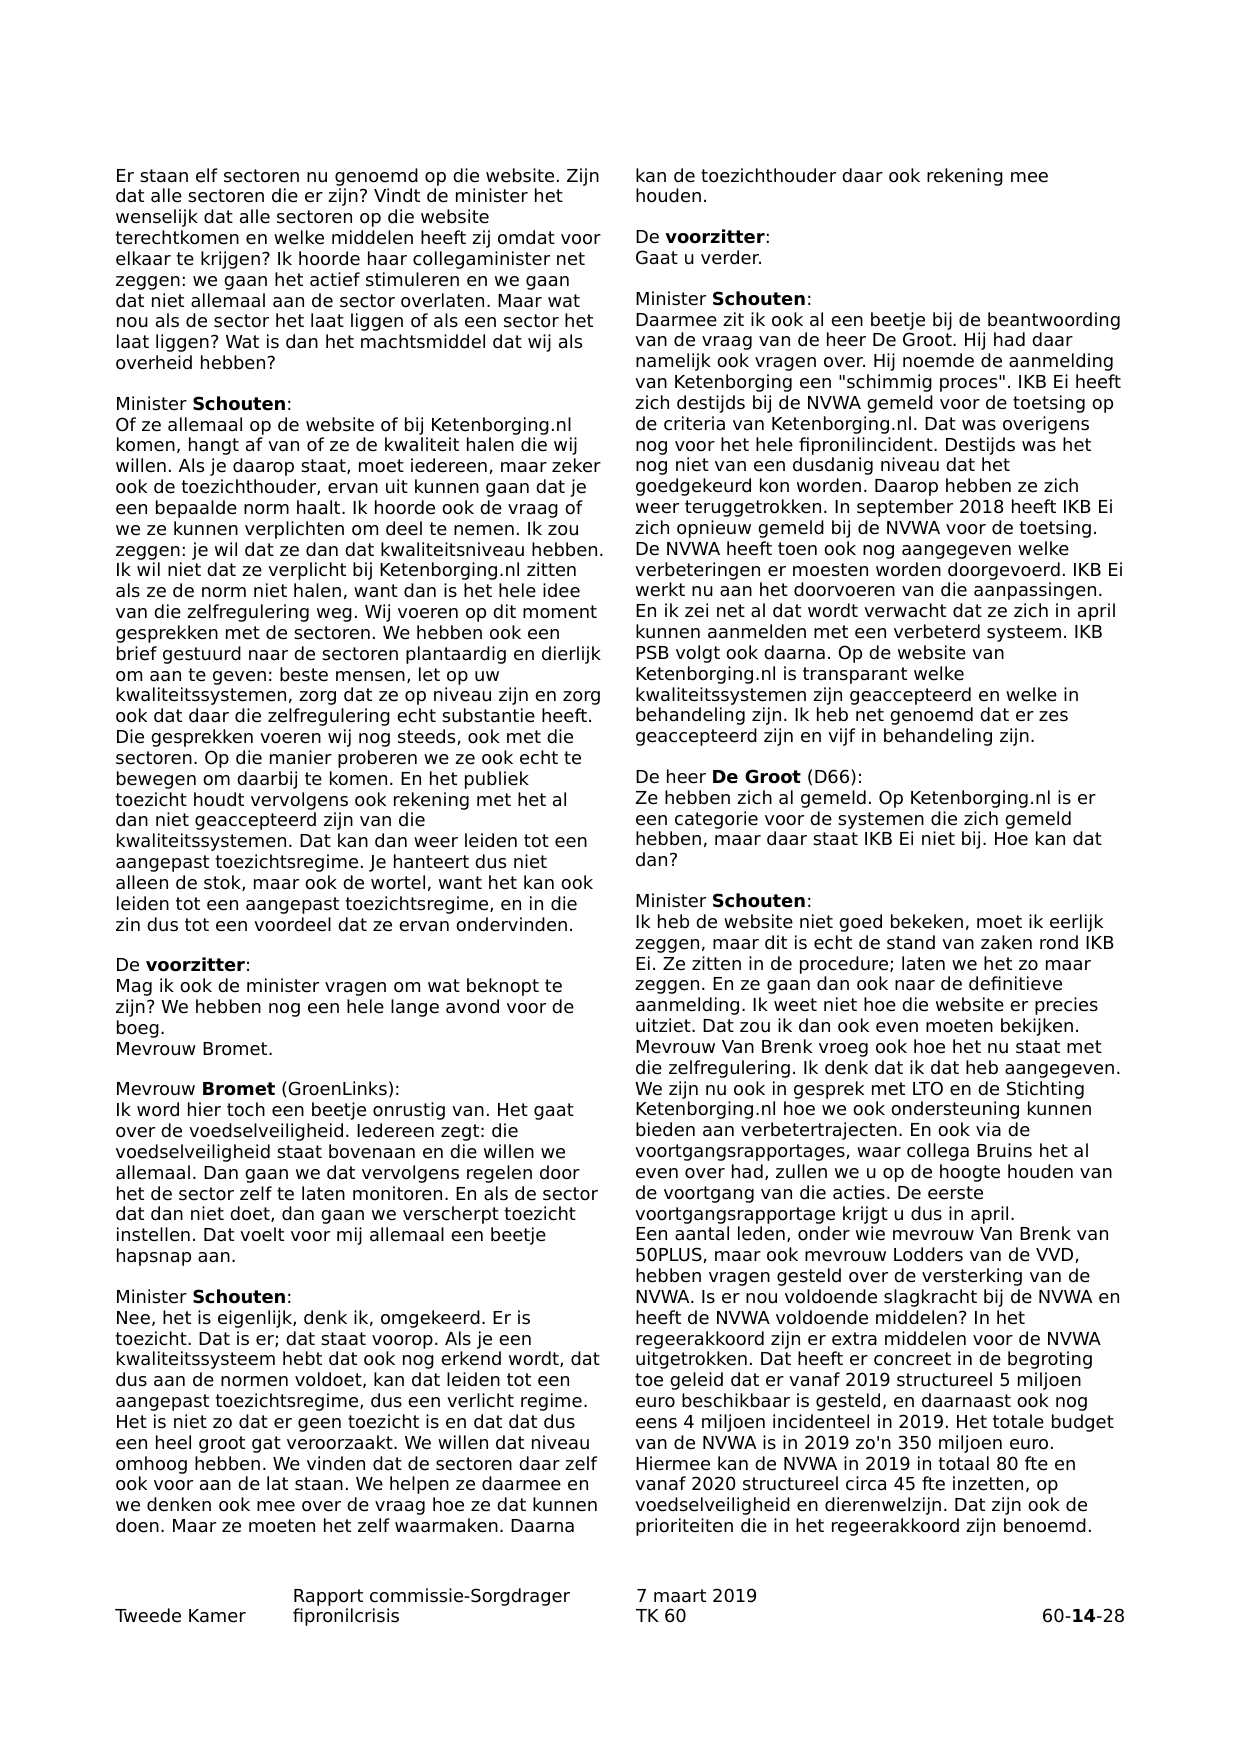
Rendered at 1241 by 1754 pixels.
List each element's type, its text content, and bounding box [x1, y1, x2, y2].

text Mevrouw Bromet. [115, 1038, 605, 1059]
text Minister Schouten: [115, 394, 605, 414]
text Ik word hier toch een beetje onrustig van. Het gaat over de voedselveiligheid. Iedereen zegt: die voedselveiligheid staat bovenaan en die willen we allemaal. Dan gaan we dat vervolgens regelen door het de sector zelf te laten monitoren. En als de sector dat dan niet doet, dan gaan we verscherpt toezicht instellen. Dat voelt voor mij allemaal een beetje hapsnap aan. [115, 1100, 605, 1267]
text Minister Schouten: [115, 1287, 605, 1307]
text Een aantal leden, onder wie mevrouw Van Brenk van 50PLUS, maar ook mevrouw Lodders van de VVD, hebben vragen gesteld over de versterking van de NVWA. Is er nou voldoende slagkracht bij de NVWA en heeft de NVWA voldoende middelen? In het regeerakkoord zijn er extra middelen voor de NVWA uitgetrokken. Dat heeft er concreet in de begroting toe geleid dat er vanaf 2019 structureel 5 miljoen euro beschikbaar is gesteld, en daarnaast ook nog eens 4 miljoen incidenteel in 2019. Het totale budget van de NVWA is in 2019 zo'n 350 miljoen euro. Hiermee kan de NVWA in 2019 in totaal 80 fte en vanaf 2020 structureel circa 45 fte inzetten, op voedselveiligheid en dierenwelzijn. Dat zijn ook de prioriteiten die in het regeerakkoord zijn benoemd. [635, 1224, 1125, 1537]
text kan de toezichthouder daar ook rekening mee houden. [635, 165, 1125, 207]
text Nee, het is eigenlijk, denk ik, omgekeerd. Er is toezicht. Dat is er; dat staat voorop. Als je een kwaliteitssysteem hebt dat ook nog erkend wordt, dat dus aan de normen voldoet, kan dat leiden tot een aangepast toezichtsregime, dus een verlicht regime. Het is niet zo dat er geen toezicht is en dat dat dus een heel groot gat veroorzaakt. We willen dat niveau omhoog hebben. We vinden dat de sectoren daar zelf ook voor aan de lat staan. We helpen ze daarmee en we denken ook mee over de vraag hoe ze dat kunnen doen. Maar ze moeten het zelf waarmaken. Daarna [115, 1307, 605, 1537]
text Of ze allemaal op de website of bij Ketenborging.nl komen, hangt af van of ze de kwaliteit halen die wij willen. Als je daarop staat, moet iedereen, maar zeker ook de toezichthouder, ervan uit kunnen gaan dat je een bepaalde norm haalt. Ik hoorde ook de vraag of we ze kunnen verplichten om deel te nemen. Ik zou zeggen: je wil dat ze dan dat kwaliteitsniveau hebben. Ik wil niet dat ze verplicht bij Ketenborging.nl zitten als ze de norm niet halen, want dan is het hele idee van die zelfregulering weg. Wij voeren op dit moment gesprekken met de sectoren. We hebben ook een brief gestuurd naar de sectoren plantaardig en dierlijk om aan te geven: beste mensen, let op uw kwaliteitssystemen, zorg dat ze op niveau zijn en zorg ook dat daar die zelfregulering echt substantie heeft. Die gesprekken voeren wij nog steeds, ook met die sectoren. Op die manier proberen we ze ook echt te bewegen om daarbij te komen. En het publiek toezicht houdt vervolgens ook rekening met het al dan niet geaccepteerd zijn van die kwaliteitssystemen. Dat kan dan weer leiden tot een aangepast toezichtsregime. Je hanteert dus niet alleen de stok, maar ook de wortel, want het kan ook leiden tot een aangepast toezichtsregime, en in die zin dus tot een voordeel dat ze ervan ondervinden. [115, 414, 605, 935]
text Minister Schouten: [635, 891, 1125, 912]
text Ik heb de website niet goed bekeken, moet ik eerlijk zeggen, maar dit is echt de stand van zaken rond IKB Ei. Ze zitten in de procedure; laten we het zo maar zeggen. En ze gaan dan ook naar de definitieve aanmelding. Ik weet niet hoe die website er precies uitziet. Dat zou ik dan ook even moeten bekijken. [635, 912, 1125, 1037]
text Er staan elf sectoren nu genoemd op die website. Zijn dat alle sectoren die er zijn? Vindt de minister het wenselijk dat alle sectoren op die website terechtkomen en welke middelen heeft zij omdat voor elkaar te krijgen? Ik hoorde haar collegaminister net zeggen: we gaan het actief stimuleren en we gaan dat niet allemaal aan de sector overlaten. Maar wat nou als de sector het laat liggen of als een sector het laat liggen? Wat is dan het machtsmiddel dat wij als overheid hebben? [115, 165, 605, 374]
text Daarmee zit ik ook al een beetje bij de beantwoording van de vraag van de heer De Groot. Hij had daar namelijk ook vragen over. Hij noemde de aanmelding van Ketenborging een "schimmig proces". IKB Ei heeft zich destijds bij de NVWA gemeld voor de toetsing op de criteria van Ketenborging.nl. Dat was overigens nog voor het hele fipronilincident. Destijds was het nog niet van een dusdanig niveau dat het goedgekeurd kon worden. Daarop hebben ze zich weer teruggetrokken. In september 2018 heeft IKB Ei zich opnieuw gemeld bij de NVWA voor de toetsing. De NVWA heeft toen ook nog aangegeven welke verbeteringen er moesten worden doorgevoerd. IKB Ei werkt nu aan het doorvoeren van die aanpassingen. En ik zei net al dat wordt verwacht dat ze zich in april kunnen aanmelden met een verbeterd systeem. IKB PSB volgt ook daarna. Op de website van Ketenborging.nl is transparant welke kwaliteitssystemen zijn geaccepteerd en welke in behandeling zijn. Ik heb net genoemd dat er zes geaccepteerd zijn en vijf in behandeling zijn. [635, 309, 1125, 747]
text Gaat u verder. [635, 248, 1125, 268]
text Mevrouw Bromet (GroenLinks): [115, 1079, 605, 1100]
text De voorzitter: [115, 955, 605, 976]
text Ze hebben zich al gemeld. Op Ketenborging.nl is er een categorie voor de systemen die zich gemeld hebben, maar daar staat IKB Ei niet bij. Hoe kan dat dan? [635, 787, 1125, 871]
text Mevrouw Van Brenk vroeg ook hoe het nu staat met die zelfregulering. Ik denk dat ik dat heb aangegeven. We zijn nu ook in gesprek met LTO en de Stichting Ketenborging.nl hoe we ook ondersteuning kunnen bieden aan verbetertrajecten. En ook via de voortgangsrapportages, waar collega Bruins het al even over had, zullen we u op de hoogte houden van de voortgang van die acties. De eerste voortgangsrapportage krijgt u dus in april. [635, 1037, 1125, 1224]
text De heer De Groot (D66): [635, 767, 1125, 787]
text De voorzitter: [635, 227, 1125, 248]
text Mag ik ook de minister vragen om wat beknopt te zijn? We hebben nog een hele lange avond voor de boeg. [115, 976, 605, 1038]
text Minister Schouten: [635, 288, 1125, 309]
